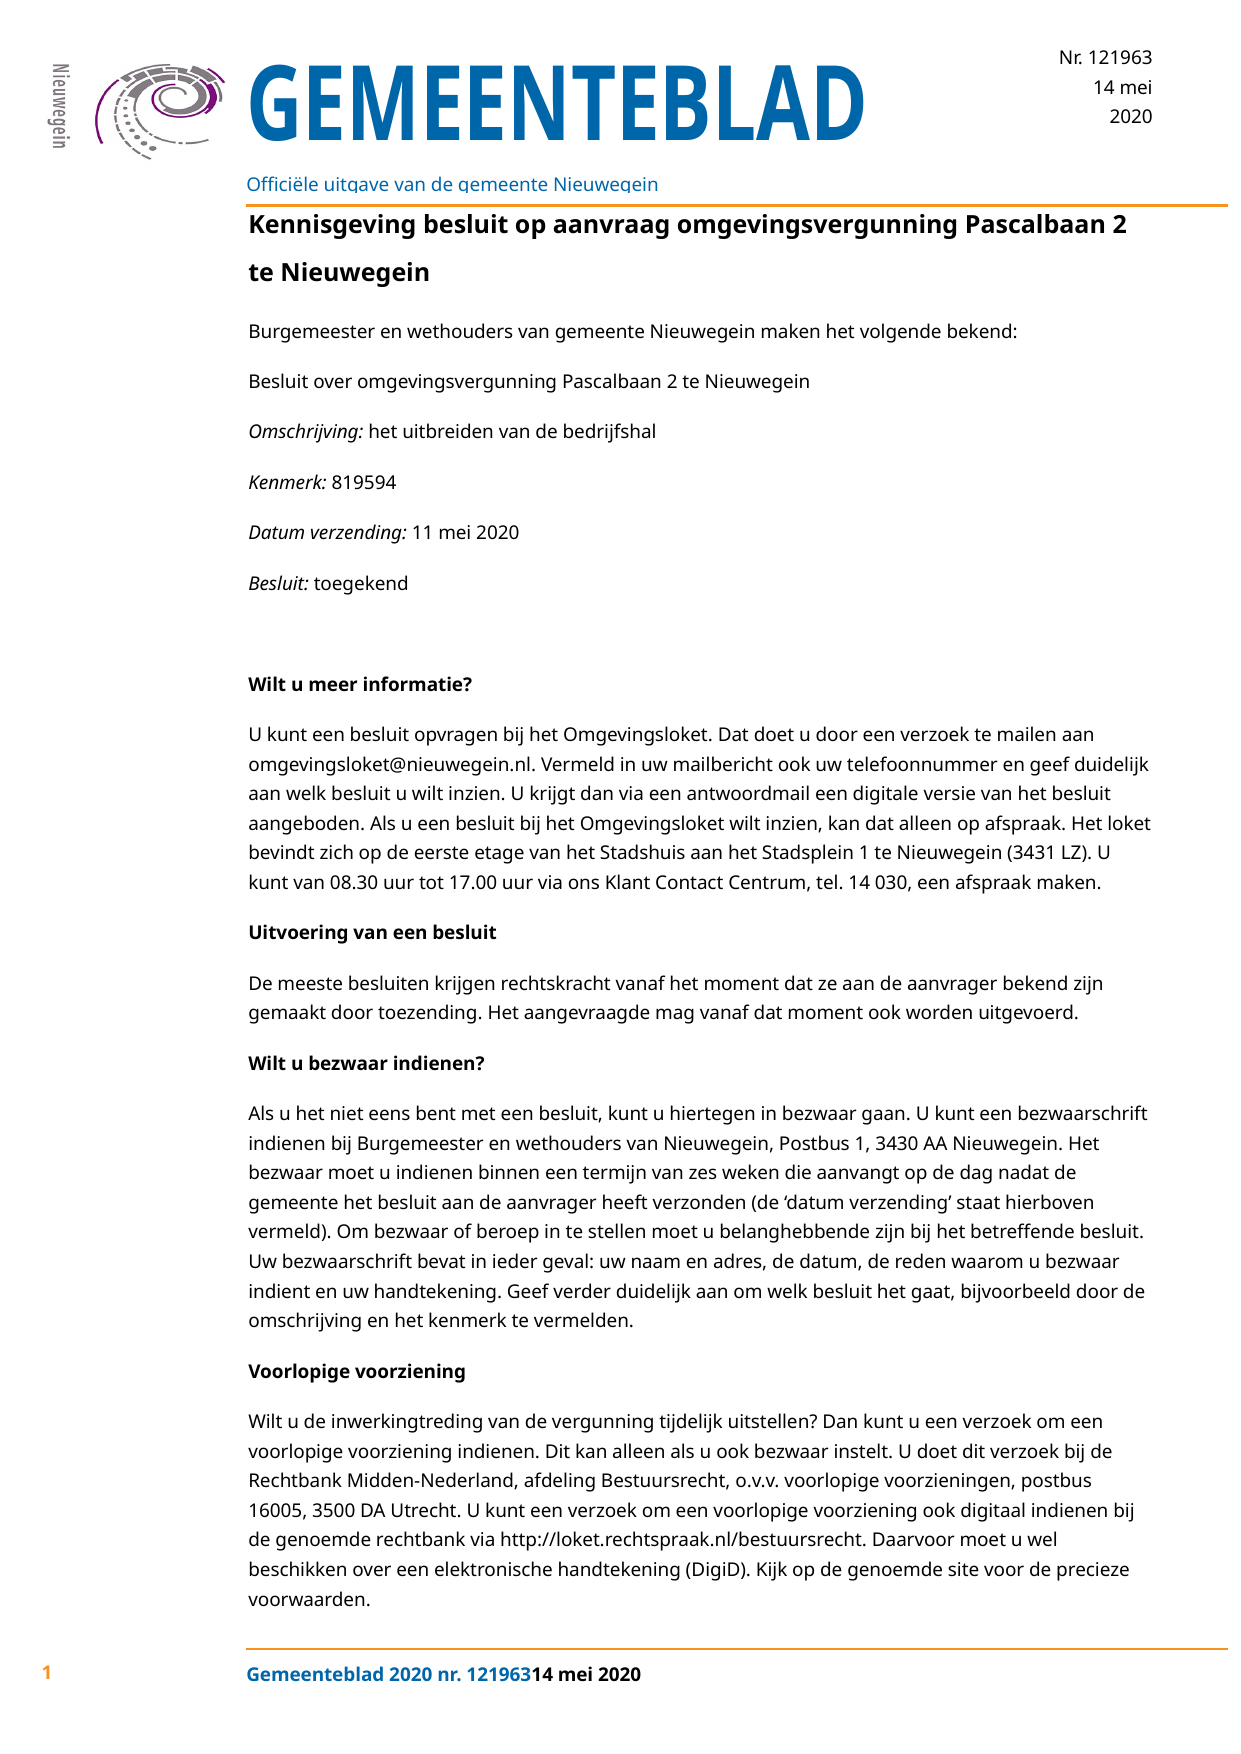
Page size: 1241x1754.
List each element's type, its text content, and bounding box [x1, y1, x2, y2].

text Wilt u bezwaar indienen? [248, 1050, 1152, 1076]
text Omschrijving: het uitbreiden van de bedrijfshal [248, 419, 1152, 444]
picture [41, 47, 231, 172]
text De meeste besluiten krijgen rechtskracht vanaf het moment dat ze aan de aanvrager bekend zijn gemaakt door toezending. Het aangevraagde mag vanaf dat moment ook worden uitgevoerd. [248, 970, 1152, 1025]
text Besluit over omgevingsvergunning Pascalbaan 2 te Nieuwegein [248, 368, 1152, 394]
text Wilt u de inwerkingtreding van de vergunning tijdelijk uitstellen? Dan kunt u een verzoek om een voorlopige voorziening indienen. Dit kan alleen als u ook bezwaar instelt. U doet dit verzoek bij de Rechtbank Midden-Nederland, afdeling Bestuursrecht, o.v.v. voorlopige voorzieningen, postbus 16005, 3500 DA Utrecht. U kunt een verzoek om een voorlopige voorziening ook digitaal indienen bij de genoemde rechtbank via http://loket.rechtspraak.nl/bestuursrecht. Daarvoor moet u wel beschikken over een elektronische handtekening (DigiD). Kijk op de genoemde site voor de precieze voorwaarden. [248, 1408, 1152, 1612]
text U kunt een besluit opvragen bij het Omgevingsloket. Dat doet u door een verzoek te mailen aan omgevingsloket@nieuwegein.nl. Vermeld in uw mailbericht ook uw telefoonnummer en geef duidelijk aan welk besluit u wilt inzien. U krijgt dan via een antwoordmail een digitale versie van het besluit aangeboden. Als u een besluit bij het Omgevingsloket wilt inzien, kan dat alleen op afspraak. Het loket bevindt zich op de eerste etage van het Stadshuis aan het Stadsplein 1 te Nieuwegein (3431 LZ). U kunt van 08.30 uur tot 17.00 uur via ons Klant Contact Centrum, tel. 14 030, een afspraak maken. [248, 721, 1152, 895]
text Uitvoering van een besluit [248, 919, 1152, 945]
text Wilt u meer informatie? [248, 671, 1152, 697]
text Voorlopige voorziening [248, 1358, 1152, 1384]
text Datum verzending: 11 mei 2020 [248, 519, 1152, 545]
text Besluit: toegekend [248, 570, 1152, 596]
text Kennisgeving besluit op aanvraag omgevingsvergunning Pascalbaan 2 te Nieuwegein [248, 207, 1152, 288]
text Kenmerk: 819594 [248, 469, 1152, 495]
text Als u het niet eens bent met een besluit, kunt u hiertegen in bezwaar gaan. U kunt een bezwaarschrift indienen bij Burgemeester en wethouders van Nieuwegein, Postbus 1, 3430 AA Nieuwegein. Het bezwaar moet u indienen binnen een termijn van zes weken die aanvangt op de dag nadat de gemeente het besluit aan de aanvrager heeft verzonden (de ‘datum verzending’ staat hierboven vermeld). Om bezwaar of beroep in te stellen moet u belanghebbende zijn bij het betreffende besluit. Uw bezwaarschrift bevat in ieder geval: uw naam en adres, de datum, de reden waarom u bezwaar indient en uw handtekening. Geef verder duidelijk aan om welk besluit het gaat, bijvoorbeeld door de omschrijving en het kenmerk te vermelden. [248, 1100, 1152, 1333]
text Burgemeester en wethouders van gemeente Nieuwegein maken het volgende bekend: [248, 318, 1152, 344]
